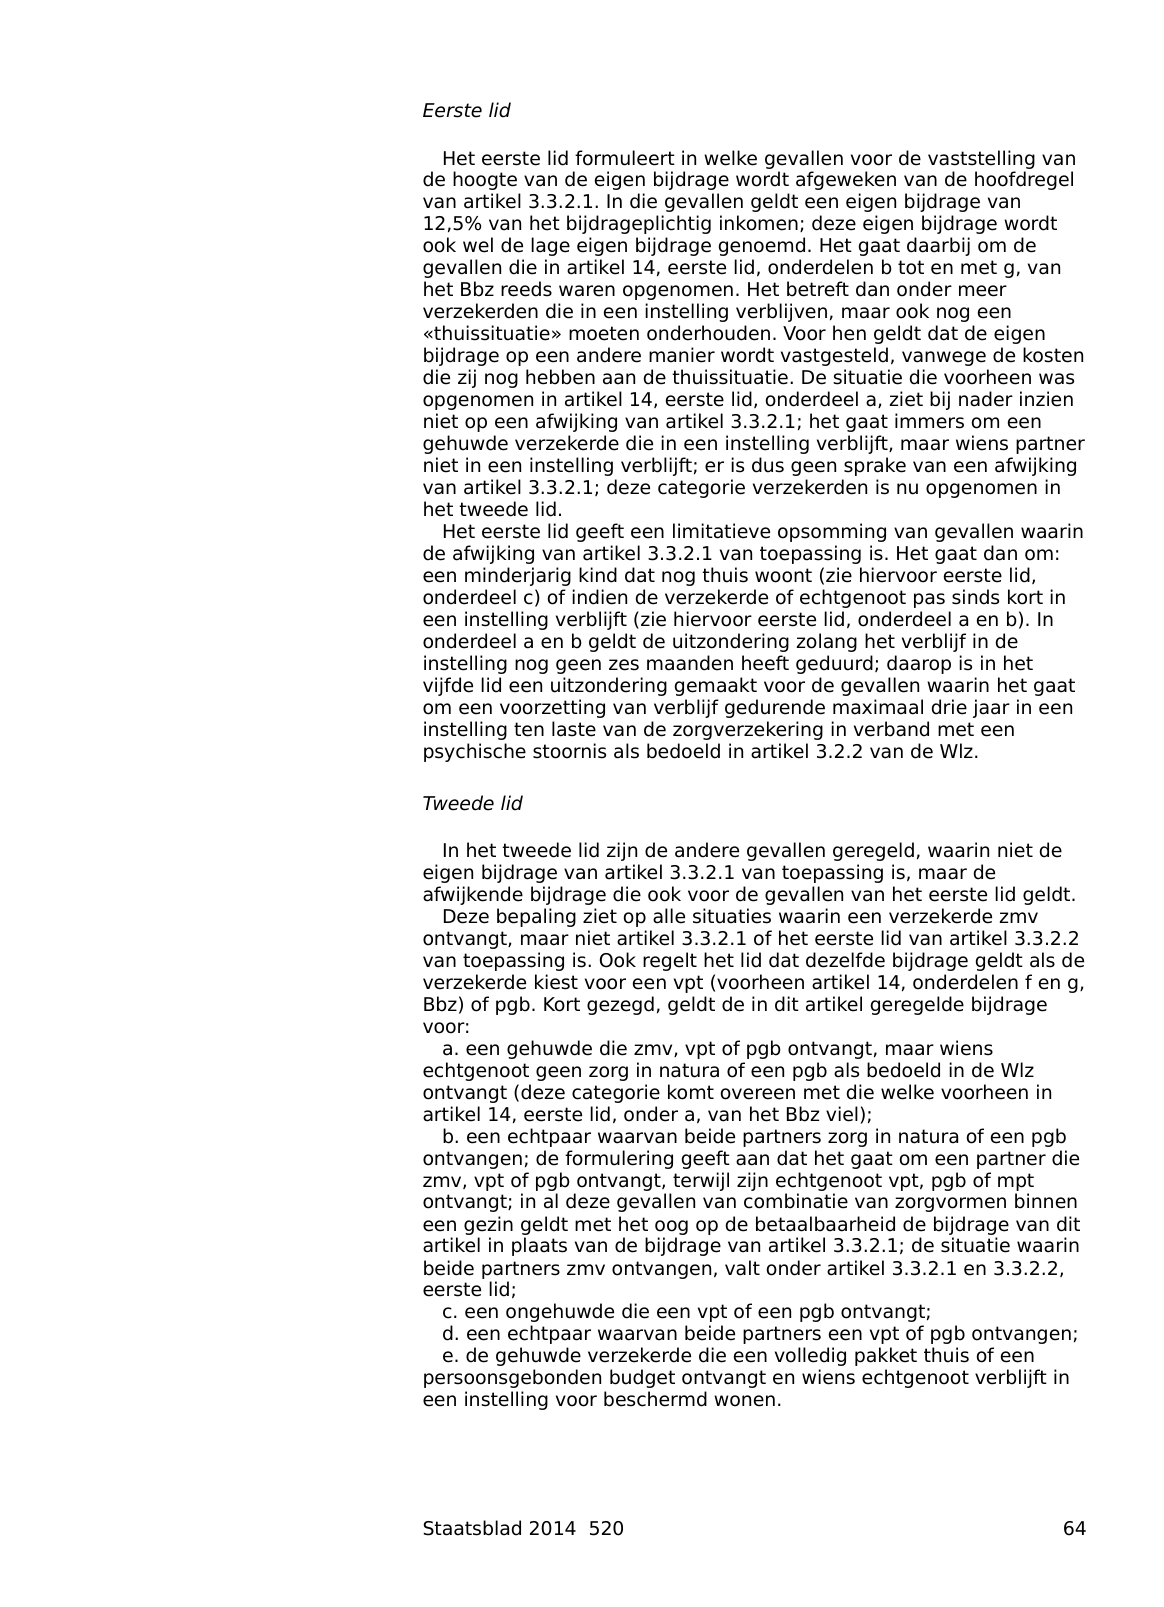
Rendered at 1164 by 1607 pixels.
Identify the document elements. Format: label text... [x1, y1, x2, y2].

text d. een echtpaar waarvan beide partners een vpt of pgb ontvangen; [422, 1323, 1087, 1345]
text e. de gehuwde verzekerde die een volledig pakket thuis of een persoonsgebonden budget ontvangt en wiens echtgenoot verblijft in een instelling voor beschermd wonen. [422, 1345, 1087, 1411]
text Deze bepaling ziet op alle situaties waarin een verzekerde zmv ontvangt, maar niet artikel 3.3.2.1 of het eerste lid van artikel 3.3.2.2 van toepassing is. Ook regelt het lid dat dezelfde bijdrage geldt als de verzekerde kiest voor een vpt (voorheen artikel 14, onderdelen f en g, Bbz) of pgb. Kort gezegd, geldt de in dit artikel geregelde bijdrage voor: [422, 906, 1087, 1038]
text In het tweede lid zijn de andere gevallen geregeld, waarin niet de eigen bijdrage van artikel 3.3.2.1 van toepassing is, maar de afwijkende bijdrage die ook voor de gevallen van het eerste lid geldt. [422, 840, 1087, 906]
text Het eerste lid formuleert in welke gevallen voor de vaststelling van de hoogte van de eigen bijdrage wordt afgeweken van de hoofdregel van artikel 3.3.2.1. In die gevallen geldt een eigen bijdrage van 12,5% van het bijdrageplichtig inkomen; deze eigen bijdrage wordt ook wel de lage eigen bijdrage genoemd. Het gaat daarbij om de gevallen die in artikel 14, eerste lid, onderdelen b tot en met g, van het Bbz reeds waren opgenomen. Het betreft dan onder meer verzekerden die in een instelling verblijven, maar ook nog een «thuissituatie» moeten onderhouden. Voor hen geldt dat de eigen bijdrage op een andere manier wordt vastgesteld, vanwege de kosten die zij nog hebben aan de thuissituatie. De situatie die voorheen was opgenomen in artikel 14, eerste lid, onderdeel a, ziet bij nader inzien niet op een afwijking van artikel 3.3.2.1; het gaat immers om een gehuwde verzekerde die in een instelling verblijft, maar wiens partner niet in een instelling verblijft; er is dus geen sprake van een afwijking van artikel 3.3.2.1; deze categorie verzekerden is nu opgenomen in het tweede lid. [422, 147, 1087, 521]
text b. een echtpaar waarvan beide partners zorg in natura of een pgb ontvangen; de formulering geeft aan dat het gaat om een partner die zmv, vpt of pgb ontvangt, terwijl zijn echtgenoot vpt, pgb of mpt ontvangt; in al deze gevallen van combinatie van zorgvormen binnen een gezin geldt met het oog op de betaalbaarheid de bijdrage van dit artikel in plaats van de bijdrage van artikel 3.3.2.1; de situatie waarin beide partners zmv ontvangen, valt onder artikel 3.3.2.1 en 3.3.2.2, eerste lid; [422, 1126, 1087, 1301]
text c. een ongehuwde die een vpt of een pgb ontvangt; [422, 1301, 1087, 1323]
subtitle Eerste lid [422, 100, 1087, 122]
subtitle Tweede lid [422, 793, 1087, 815]
text Het eerste lid geeft een limitatieve opsomming van gevallen waarin de afwijking van artikel 3.3.2.1 van toepassing is. Het gaat dan om: een minderjarig kind dat nog thuis woont (zie hiervoor eerste lid, onderdeel c) of indien de verzekerde of echtgenoot pas sinds kort in een instelling verblijft (zie hiervoor eerste lid, onderdeel a en b). In onderdeel a en b geldt de uitzondering zolang het verblijf in de instelling nog geen zes maanden heeft geduurd; daarop is in het vijfde lid een uitzondering gemaakt voor de gevallen waarin het gaat om een voorzetting van verblijf gedurende maximaal drie jaar in een instelling ten laste van de zorgverzekering in verband met een psychische stoornis als bedoeld in artikel 3.2.2 van de Wlz. [422, 521, 1087, 763]
text a. een gehuwde die zmv, vpt of pgb ontvangt, maar wiens echtgenoot geen zorg in natura of een pgb als bedoeld in de Wlz ontvangt (deze categorie komt overeen met die welke voorheen in artikel 14, eerste lid, onder a, van het Bbz viel); [422, 1038, 1087, 1126]
